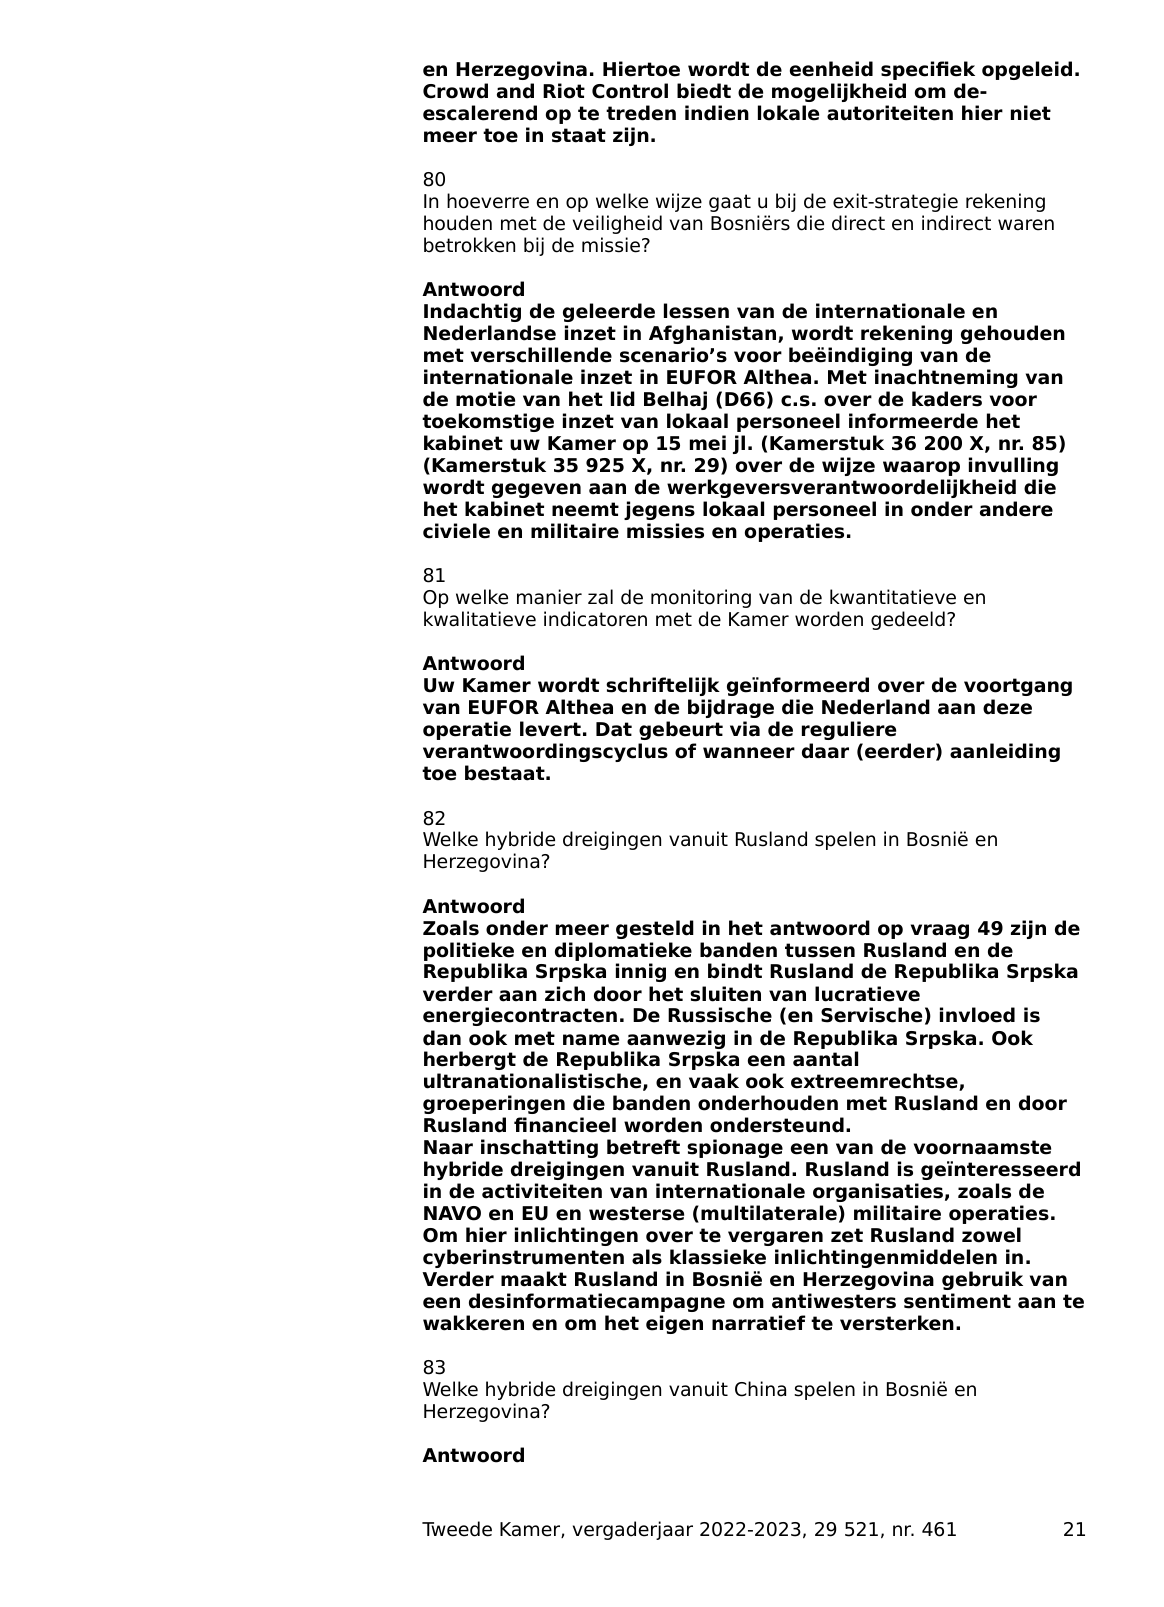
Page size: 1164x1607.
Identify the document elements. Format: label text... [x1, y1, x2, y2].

text Antwoord [422, 1445, 1087, 1467]
text Zoals onder meer gesteld in het antwoord op vraag 49 zijn de politieke en diplomatieke banden tussen Rusland en de Republika Srpska innig en bindt Rusland de Republika Srpska verder aan zich door het sluiten van lucratieve energiecontracten. De Russische (en Servische) invloed is dan ook met name aanwezig in de Republika Srpska. Ook herbergt de Republika Srpska een aantal ultranationalistische, en vaak ook extreemrechtse, groeperingen die banden onderhouden met Rusland en door Rusland financieel worden ondersteund. [422, 917, 1087, 1137]
text In hoeverre en op welke wijze gaat u bij de exit-strategie rekening houden met de veiligheid van Bosniërs die direct en indirect waren betrokken bij de missie? [422, 191, 1087, 257]
text Antwoord [422, 896, 1087, 917]
text Welke hybride dreigingen vanuit China spelen in Bosnië en Herzegovina? [422, 1379, 1087, 1423]
text 80 [422, 169, 1087, 191]
text Uw Kamer wordt schriftelijk geïnformeerd over de voortgang van EUFOR Althea en de bijdrage die Nederland aan deze operatie levert. Dat gebeurt via de reguliere verantwoordingscyclus of wanneer daar (eerder) aanleiding toe bestaat. [422, 675, 1087, 785]
text Verder maakt Rusland in Bosnië en Herzegovina gebruik van een desinformatiecampagne om antiwesters sentiment aan te wakkeren en om het eigen narratief te versterken. [422, 1269, 1087, 1335]
text Welke hybride dreigingen vanuit Rusland spelen in Bosnië en Herzegovina? [422, 829, 1087, 873]
text Op welke manier zal de monitoring van de kwantitatieve en kwalitatieve indicatoren met de Kamer worden gedeeld? [422, 587, 1087, 631]
text Naar inschatting betreft spionage een van de voornaamste hybride dreigingen vanuit Rusland. Rusland is geïnteresseerd in de activiteiten van internationale organisaties, zoals de NAVO en EU en westerse (multilaterale) militaire operaties. Om hier inlichtingen over te vergaren zet Rusland zowel cyberinstrumenten als klassieke inlichtingenmiddelen in. [422, 1137, 1087, 1269]
text 82 [422, 807, 1087, 829]
text 83 [422, 1357, 1087, 1379]
text Indachtig de geleerde lessen van de internationale en Nederlandse inzet in Afghanistan, wordt rekening gehouden met verschillende scenario’s voor beëindiging van de internationale inzet in EUFOR Althea. Met inachtneming van de motie van het lid Belhaj (D66) c.s. over de kaders voor toekomstige inzet van lokaal personeel informeerde het kabinet uw Kamer op 15 mei jl. (Kamerstuk 36 200 X, nr. 85) (Kamerstuk 35 925 X, nr. 29) over de wijze waarop invulling wordt gegeven aan de werkgeversverantwoordelijkheid die het kabinet neemt jegens lokaal personeel in onder andere civiele en militaire missies en operaties. [422, 301, 1087, 543]
text Antwoord [422, 279, 1087, 301]
text Antwoord [422, 653, 1087, 675]
text 81 [422, 565, 1087, 587]
text en Herzegovina. Hiertoe wordt de eenheid specifiek opgeleid. Crowd and Riot Control biedt de mogelijkheid om de-escalerend op te treden indien lokale autoriteiten hier niet meer toe in staat zijn. [422, 59, 1087, 147]
